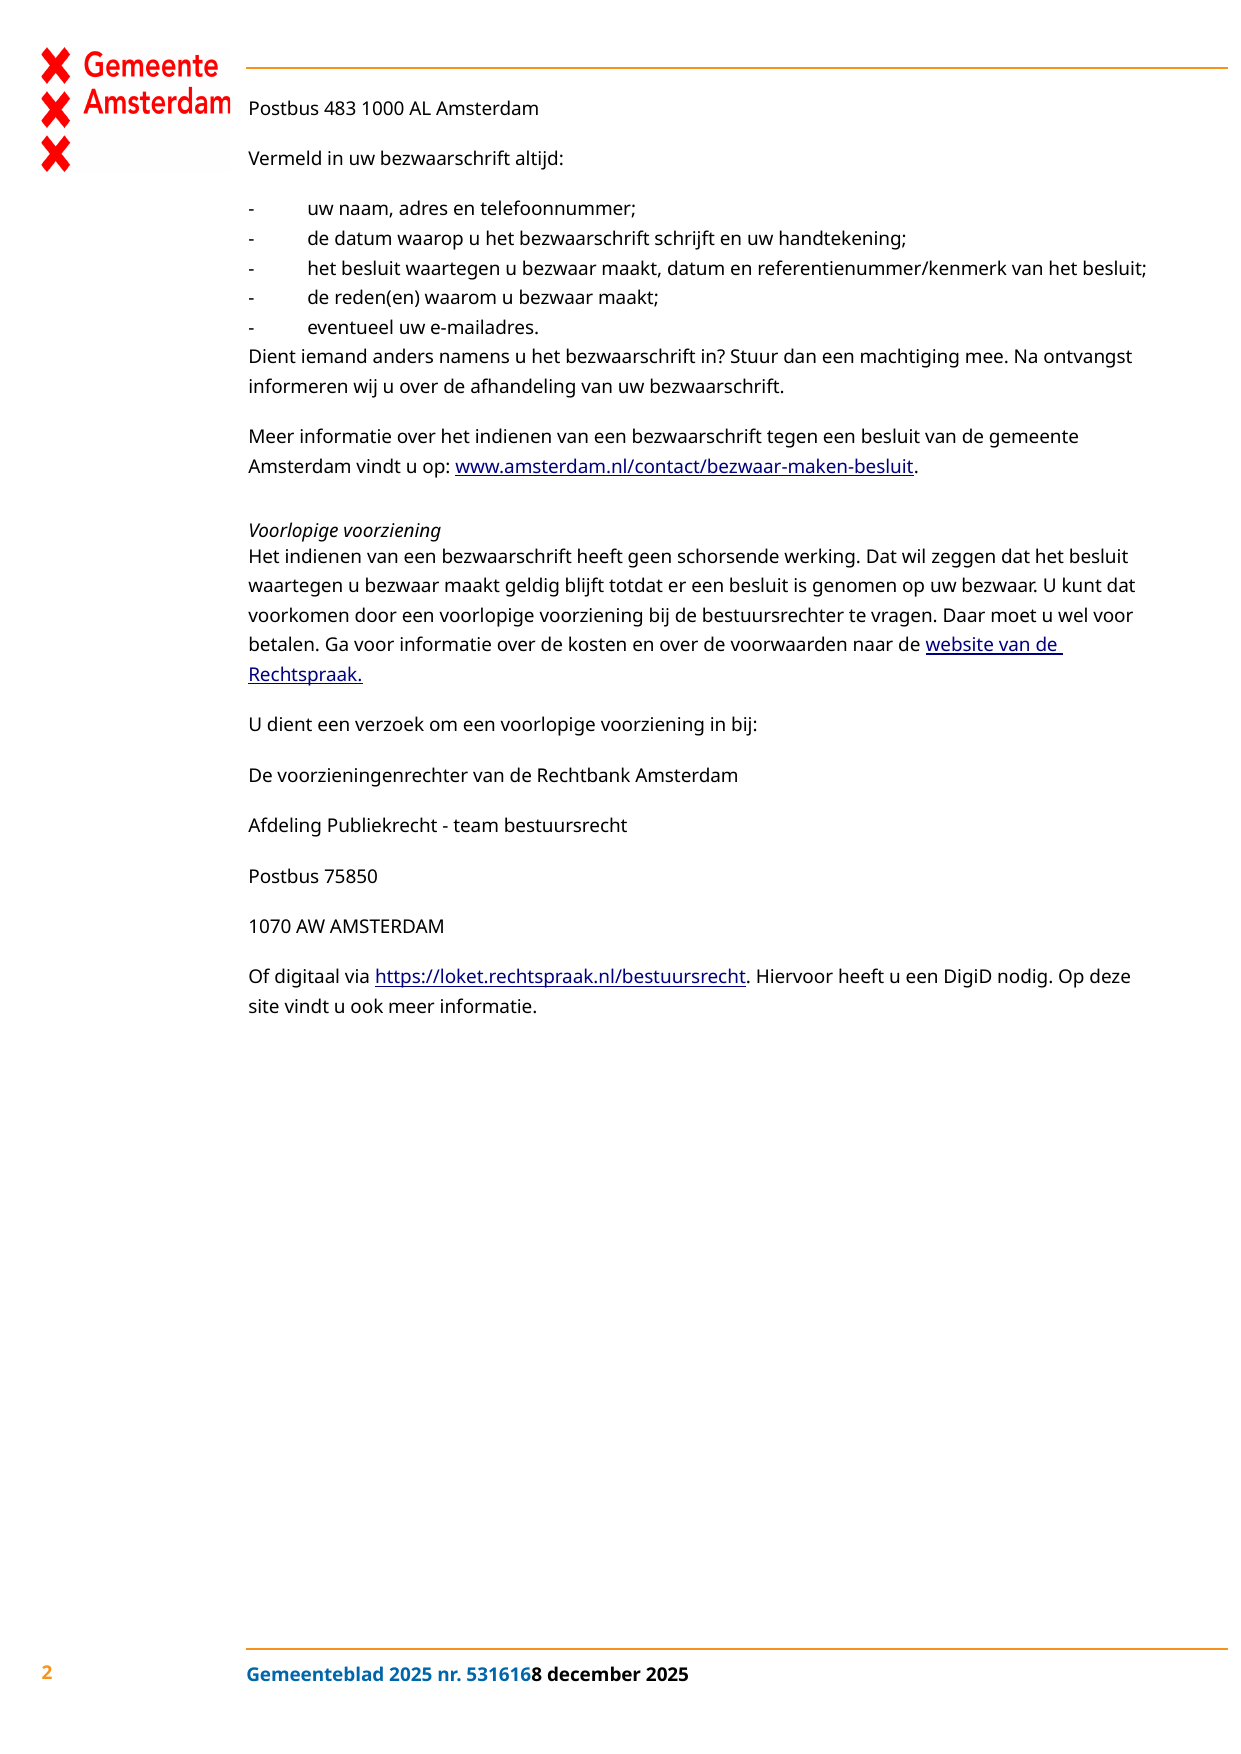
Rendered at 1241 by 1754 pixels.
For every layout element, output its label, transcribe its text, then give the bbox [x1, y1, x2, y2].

list uw naam, adres en telefoonnummer; [248, 196, 1152, 221]
text De voorzieningenrechter van de Rechtbank Amsterdam [248, 762, 1152, 788]
picture [41, 47, 231, 172]
list de datum waarop u het bezwaarschrift schrijft en uw handtekening; [248, 225, 1152, 251]
list de reden(en) waarom u bezwaar maakt; [248, 284, 1152, 310]
list eventueel uw e-mailadres. [248, 314, 1152, 340]
text Afdeling Publiekrecht - team bestuursrecht [248, 812, 1152, 838]
text Postbus 483 1000 AL Amsterdam [248, 95, 1152, 121]
text Het indienen van een bezwaarschrift heeft geen schorsende werking. Dat wil zeggen dat het besluit waartegen u bezwaar maakt geldig blijft totdat er een besluit is genomen op uw bezwaar. U kunt dat voorkomen door een voorlopige voorziening bij de bestuursrechter te vragen. Daar moet u wel voor betalen. Ga voor informatie over de kosten en over de voorwaarden naar de website van de Rechtspraak. [248, 543, 1152, 687]
text U dient een verzoek om een voorlopige voorziening in bij: [248, 712, 1152, 737]
text Voorlopige voorziening [248, 517, 1152, 543]
text Of digitaal via https://loket.rechtspraak.nl/bestuursrecht. Hiervoor heeft u een DigiD nodig. Op deze site vindt u ook meer informatie. [248, 964, 1152, 1019]
text Postbus 75850 [248, 863, 1152, 888]
text Meer informatie over het indienen van een bezwaarschrift tegen een besluit van de gemeente Amsterdam vindt u op: www.amsterdam.nl/contact/bezwaar-maken-besluit. [248, 423, 1152, 479]
text Vermeld in uw bezwaarschrift altijd: [248, 145, 1152, 171]
list het besluit waartegen u bezwaar maakt, datum en referentienummer/kenmerk van het besluit; [248, 255, 1152, 281]
text Dient iemand anders namens u het bezwaarschrift in? Stuur dan een machtiging mee. Na ontvangst informeren wij u over de afhandeling van uw bezwaarschrift. [248, 343, 1152, 399]
text 1070 AW AMSTERDAM [248, 913, 1152, 939]
